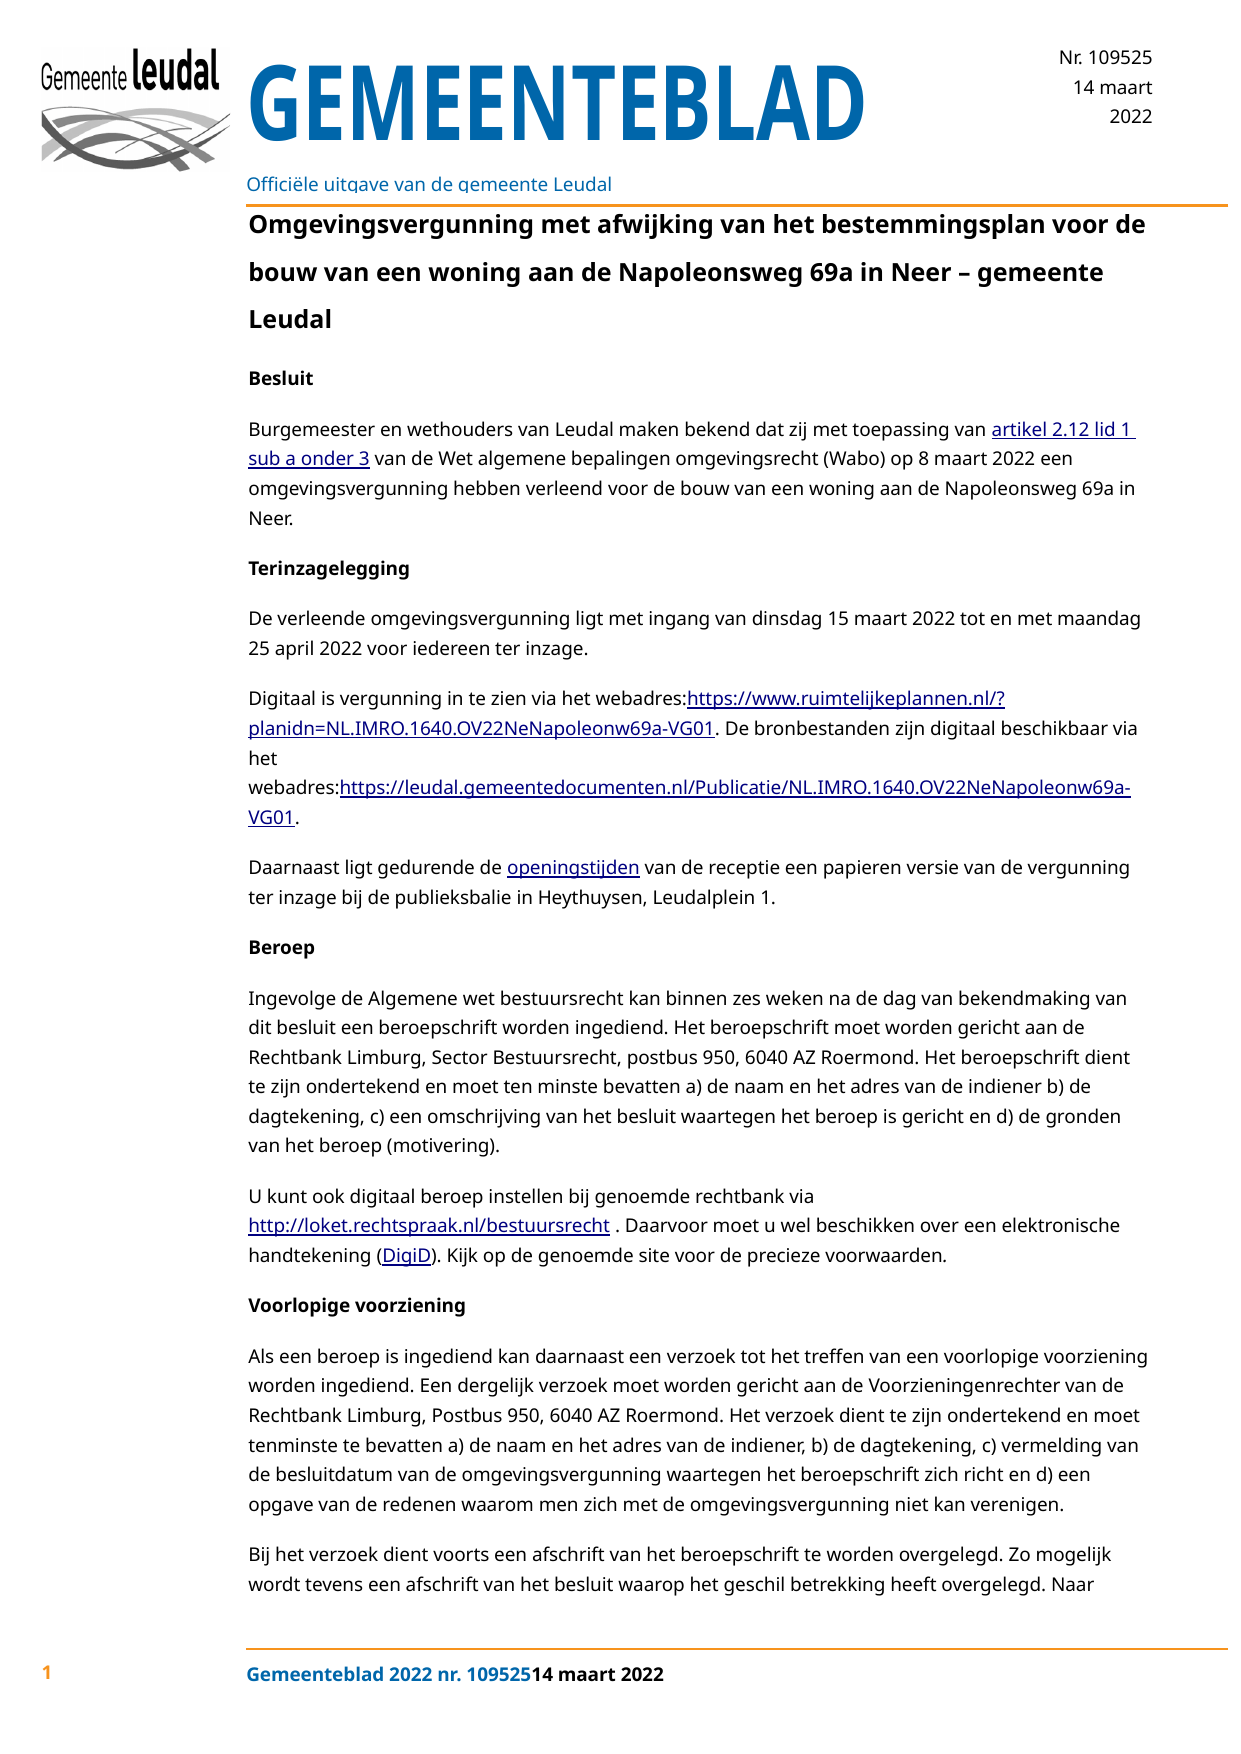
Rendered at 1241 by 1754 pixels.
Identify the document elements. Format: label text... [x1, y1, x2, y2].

text Als een beroep is ingediend kan daarnaast een verzoek tot het treffen van een voorlopige voorziening worden ingediend. Een dergelijk verzoek moet worden gericht aan de Voorzieningenrechter van de Rechtbank Limburg, Postbus 950, 6040 AZ Roermond. Het verzoek dient te zijn ondertekend en moet tenminste te bevatten a) de naam en het adres van de indiener, b) de dagtekening, c) vermelding van de besluitdatum van de omgevingsvergunning waartegen het beroepschrift zich richt en d) een opgave van de redenen waarom men zich met de omgevingsvergunning niet kan verenigen. [248, 1343, 1152, 1517]
text Beroep [248, 934, 1152, 960]
text Digitaal is vergunning in te zien via het webadres:https://www.ruimtelijkeplannen.nl/?planidn=NL.IMRO.1640.OV22NeNapoleonw69a-VG01. De bronbestanden zijn digitaal beschikbaar via het webadres:https://leudal.gemeentedocumenten.nl/Publicatie/NL.IMRO.1640.OV22NeNapoleonw69a-VG01. [248, 686, 1152, 829]
text Burgemeester en wethouders van Leudal maken bekend dat zij met toepassing van artikel 2.12 lid 1 sub a onder 3 van de Wet algemene bepalingen omgevingsrecht (Wabo) op 8 maart 2022 een omgevingsvergunning hebben verleend voor de bouw van een woning aan de Napoleonsweg 69a in Neer. [248, 416, 1152, 530]
text Voorlopige voorziening [248, 1293, 1152, 1318]
picture [41, 47, 231, 172]
text Bij het verzoek dient voorts een afschrift van het beroepschrift te worden overgelegd. Zo mogelijk wordt tevens een afschrift van het besluit waarop het geschil betrekking heeft overgelegd. Naar [248, 1541, 1152, 1597]
text Besluit [248, 366, 1152, 391]
text U kunt ook digitaal beroep instellen bij genoemde rechtbank via http://loket.rechtspraak.nl/bestuursrecht . Daarvoor moet u wel beschikken over een elektronische handtekening (DigiD). Kijk op de genoemde site voor de precieze voorwaarden. [248, 1183, 1152, 1268]
text Terinzagelegging [248, 555, 1152, 581]
text Ingevolge de Algemene wet bestuursrecht kan binnen zes weken na de dag van bekendmaking van dit besluit een beroepschrift worden ingediend. Het beroepschrift moet worden gericht aan de Rechtbank Limburg, Sector Bestuursrecht, postbus 950, 6040 AZ Roermond. Het beroepschrift dient te zijn ondertekend en moet ten minste bevatten a) de naam en het adres van de indiener b) de dagtekening, c) een omschrijving van het besluit waartegen het beroep is gericht en d) de gronden van het beroep (motivering). [248, 985, 1152, 1158]
text De verleende omgevingsvergunning ligt met ingang van dinsdag 15 maart 2022 tot en met maandag 25 april 2022 voor iedereen ter inzage. [248, 606, 1152, 661]
text Omgevingsvergunning met afwijking van het bestemmingsplan voor de bouw van een woning aan de Napoleonsweg 69a in Neer – gemeente Leudal [248, 207, 1152, 336]
text Daarnaast ligt gedurende de openingstijden van de receptie een papieren versie van de vergunning ter inzage bij de publieksbalie in Heythuysen, Leudalplein 1. [248, 854, 1152, 909]
